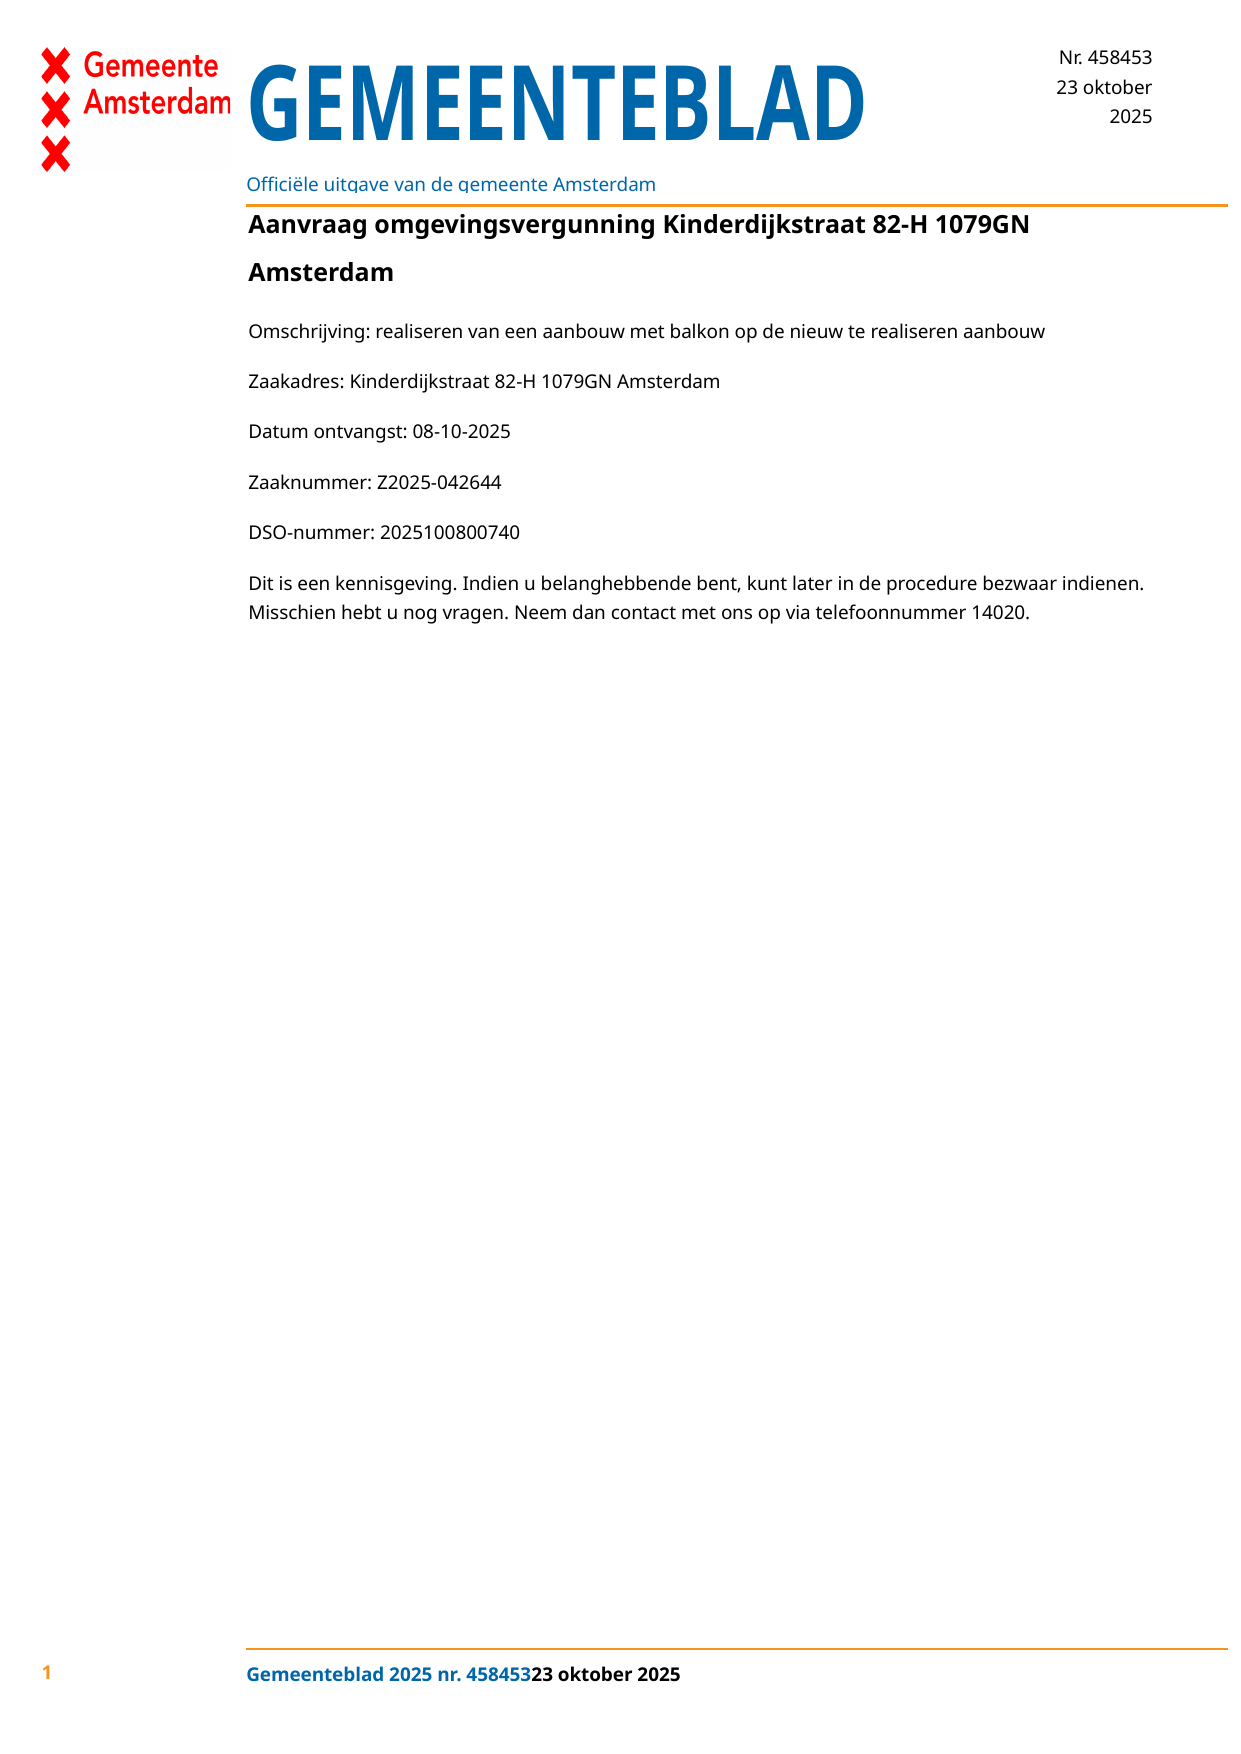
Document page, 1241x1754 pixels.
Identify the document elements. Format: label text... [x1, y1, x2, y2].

text Datum ontvangst: 08-10-2025 [248, 419, 1152, 444]
picture [41, 47, 231, 172]
text Dit is een kennisgeving. Indien u belanghebbende bent, kunt later in de procedure bezwaar indienen. Misschien hebt u nog vragen. Neem dan contact met ons op via telefoonnummer 14020. [248, 570, 1152, 625]
text Omschrijving: realiseren van een aanbouw met balkon op de nieuw te realiseren aanbouw [248, 318, 1152, 344]
text Zaakadres: Kinderdijkstraat 82-H 1079GN Amsterdam [248, 368, 1152, 394]
text Zaaknummer: Z2025-042644 [248, 469, 1152, 495]
text Aanvraag omgevingsvergunning Kinderdijkstraat 82-H 1079GN Amsterdam [248, 207, 1152, 288]
text DSO-nummer: 2025100800740 [248, 519, 1152, 545]
